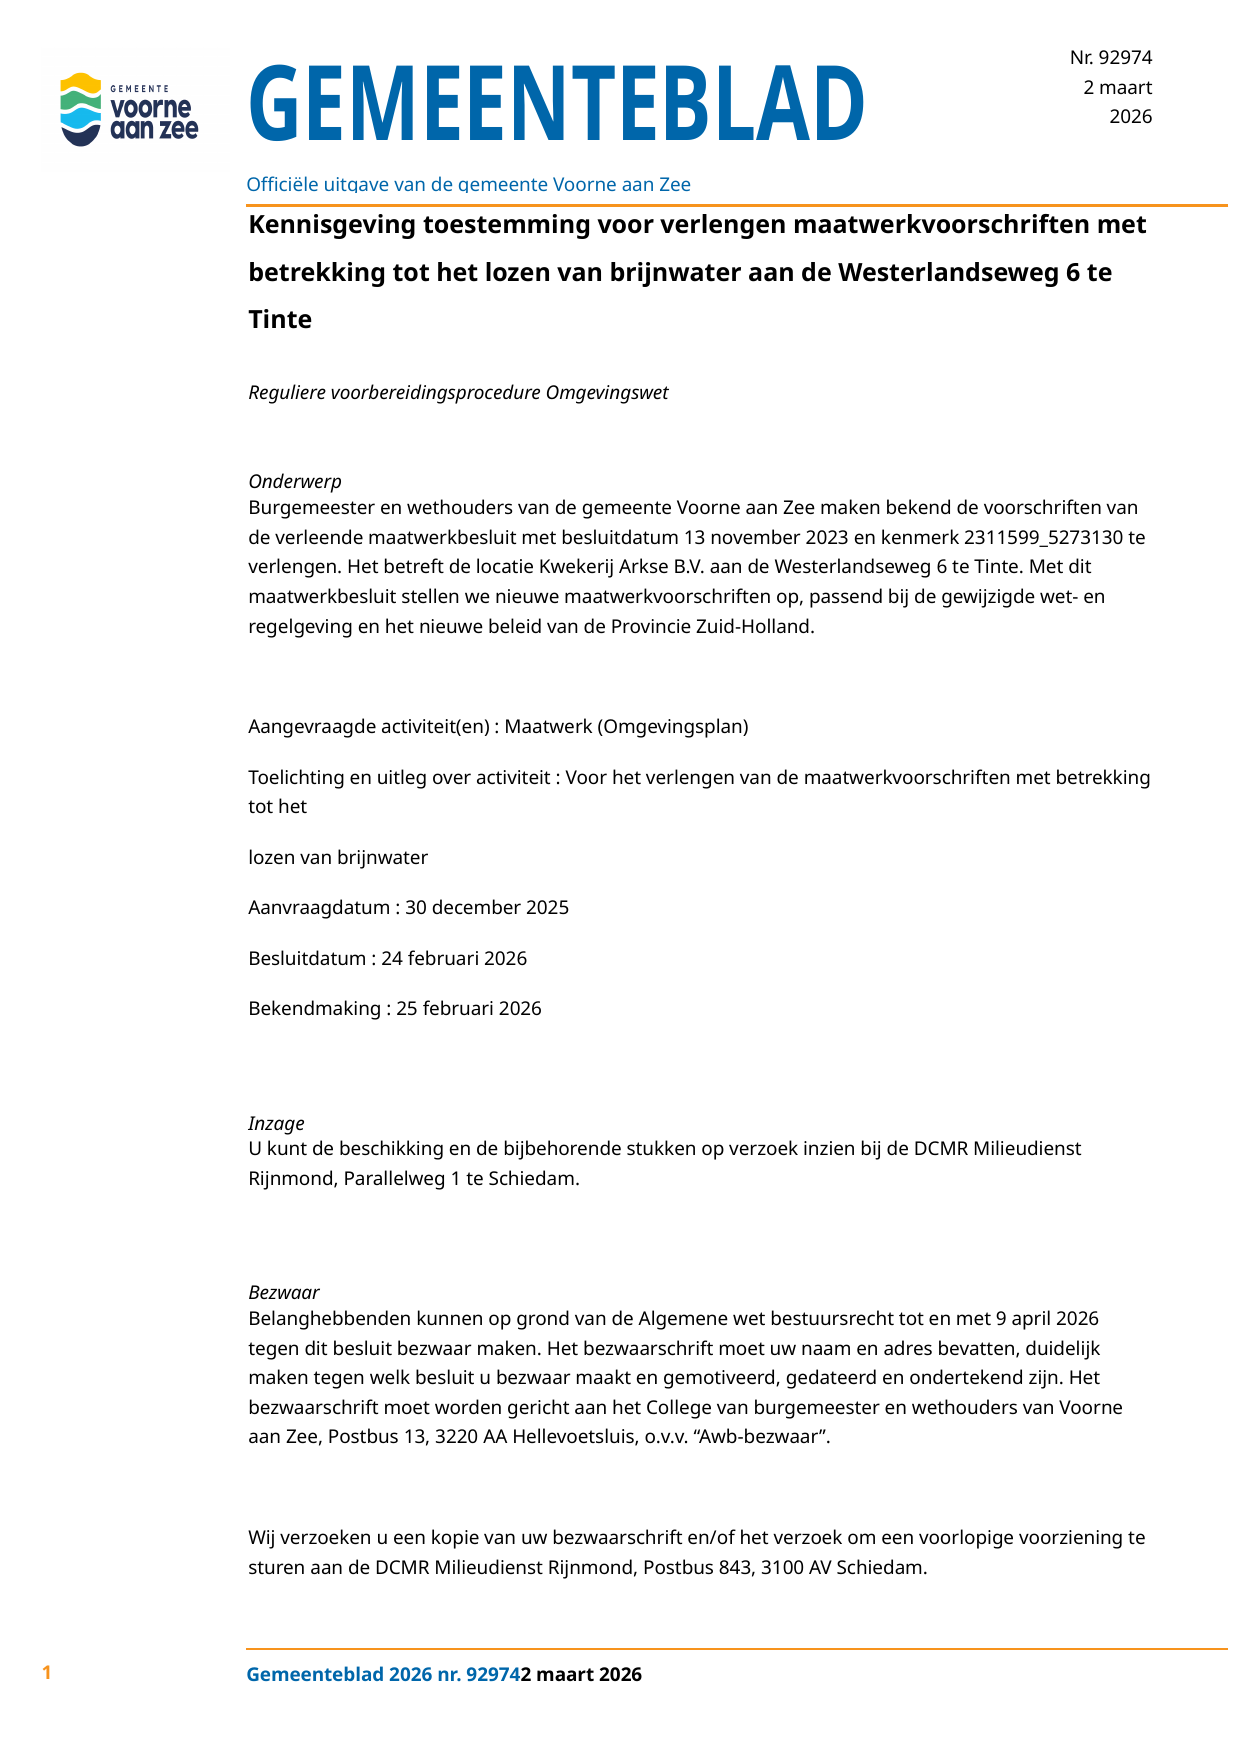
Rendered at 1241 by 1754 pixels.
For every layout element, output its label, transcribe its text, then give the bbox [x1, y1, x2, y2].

text Aangevraagde activiteit(en) : Maatwerk (Omgevingsplan) [248, 714, 1152, 739]
text Aanvraagdatum : 30 december 2025 [248, 894, 1152, 920]
text Inzage [248, 1110, 1152, 1135]
text Bezwaar [248, 1279, 1152, 1305]
text Reguliere voorbereidingsprocedure Omgevingswet [248, 379, 1152, 405]
text Toelichting en uitleg over activiteit : Voor het verlengen van de maatwerkvoorschriften met betrekking tot het [248, 764, 1152, 819]
picture [41, 47, 231, 172]
text Bekendmaking : 25 februari 2026 [248, 995, 1152, 1021]
text U kunt de beschikking en de bijbehorende stukken op verzoek inzien bij de DCMR Milieudienst Rijnmond, Parallelweg 1 te Schiedam. [248, 1135, 1152, 1191]
text lozen van brijnwater [248, 844, 1152, 870]
text Belanghebbenden kunnen op grond van de Algemene wet bestuursrecht tot en met 9 april 2026 tegen dit besluit bezwaar maken. Het bezwaarschrift moet uw naam en adres bevatten, duidelijk maken tegen welk besluit u bezwaar maakt en gemotiveerd, gedateerd en ondertekend zijn. Het bezwaarschrift moet worden gericht aan het College van burgemeester en wethouders van Voorne aan Zee, Postbus 13, 3220 AA Hellevoetsluis, o.v.v. “Awb-bezwaar”. [248, 1305, 1152, 1449]
text Onderwerp [248, 469, 1152, 494]
text Besluitdatum : 24 februari 2026 [248, 945, 1152, 971]
text Burgemeester en wethouders van de gemeente Voorne aan Zee maken bekend de voorschriften van de verleende maatwerkbesluit met besluitdatum 13 november 2023 en kenmerk 2311599_5273130 te verlengen. Het betreft de locatie Kwekerij Arkse B.V. aan de Westerlandseweg 6 te Tinte. Met dit maatwerkbesluit stellen we nieuwe maatwerkvoorschriften op, passend bij de gewijzigde wet- en regelgeving en het nieuwe beleid van de Provincie Zuid-Holland. [248, 494, 1152, 638]
text Kennisgeving toestemming voor verlengen maatwerkvoorschriften met betrekking tot het lozen van brijnwater aan de Westerlandseweg 6 te Tinte [248, 207, 1152, 336]
text Wij verzoeken u een kopie van uw bezwaarschrift en/of het verzoek om een voorlopige voorziening te sturen aan de DCMR Milieudienst Rijnmond, Postbus 843, 3100 AV Schiedam. [248, 1524, 1152, 1579]
